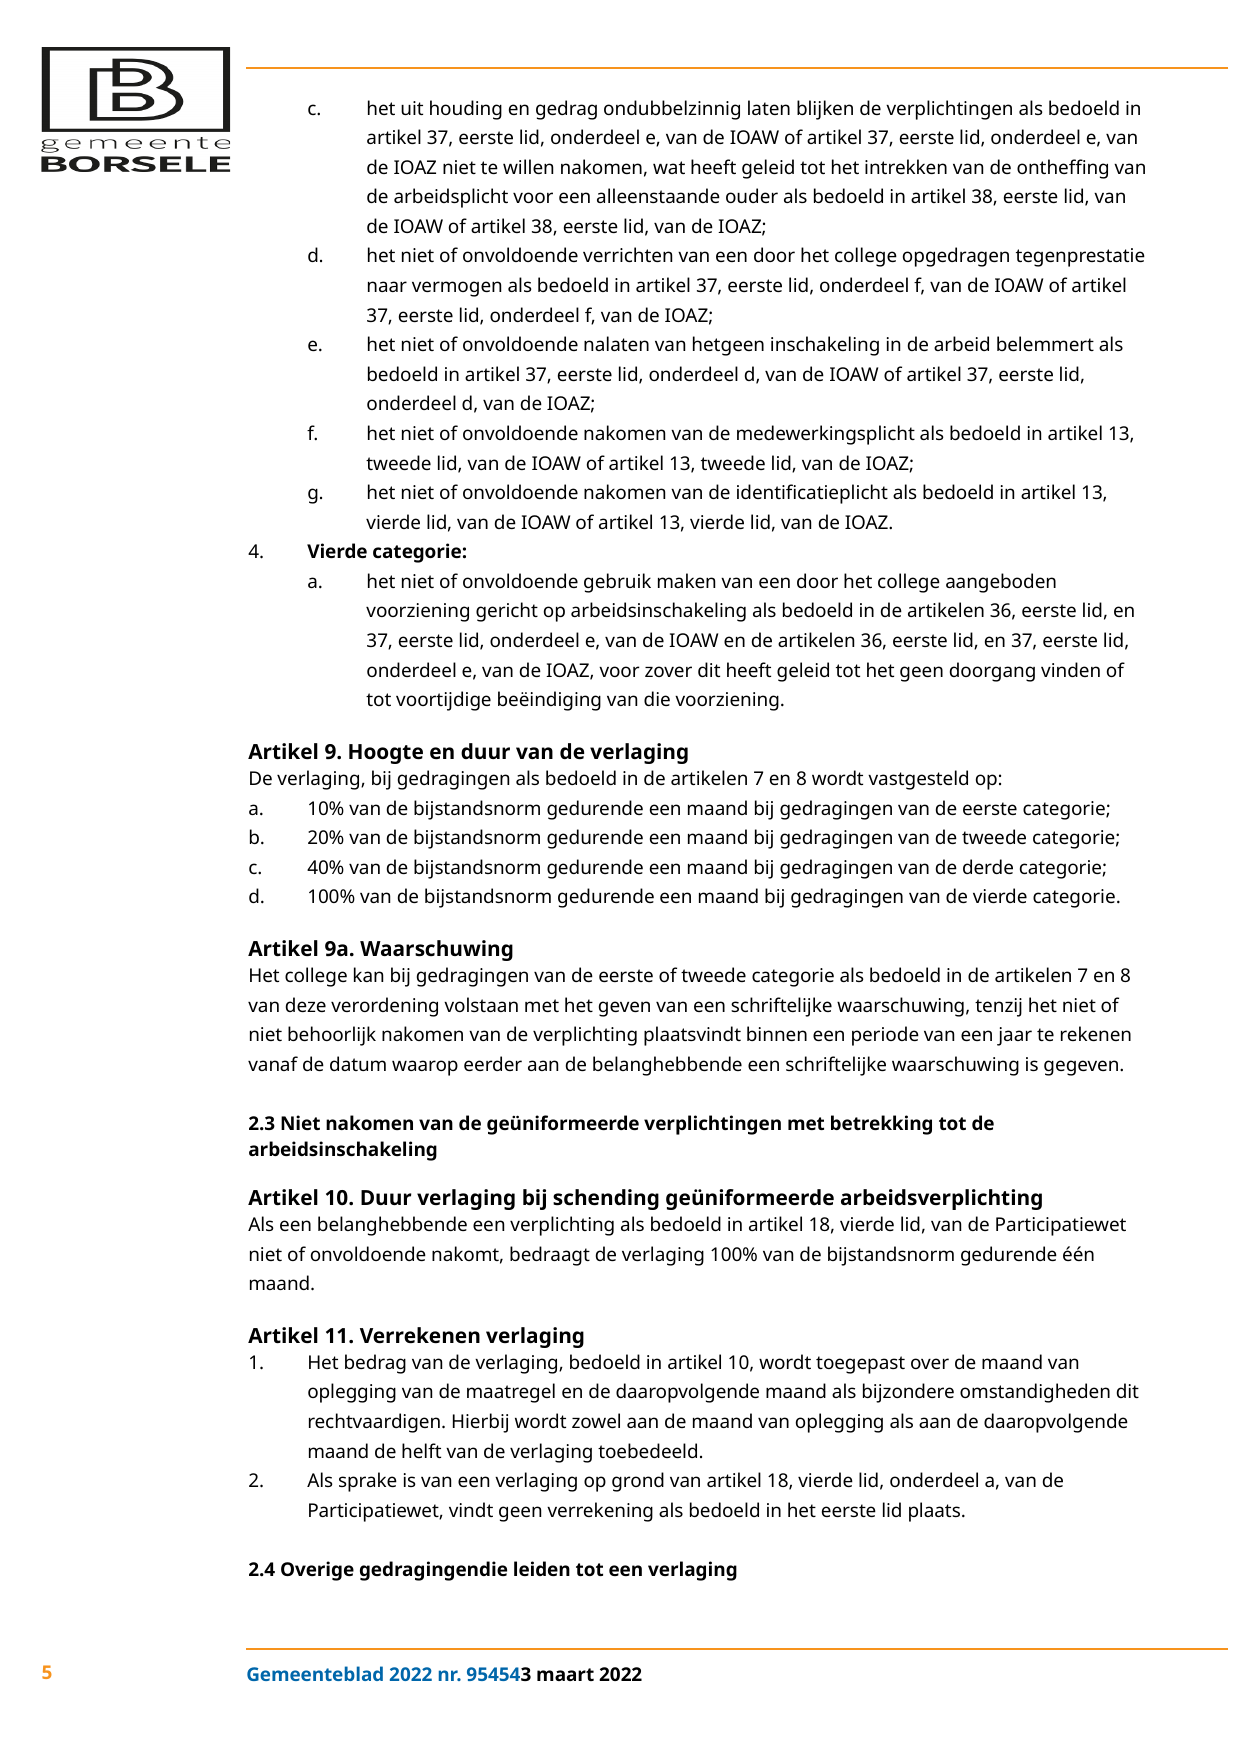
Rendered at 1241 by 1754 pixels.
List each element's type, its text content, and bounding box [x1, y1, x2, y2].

list 100% van de bijstandsnorm gedurende een maand bij gedragingen van de vierde categorie. [248, 884, 1152, 909]
list Als sprake is van een verlaging op grond van artikel 18, vierde lid, onderdeel a, van de Participatiewet, vindt geen verrekening als bedoeld in het eerste lid plaats. [248, 1467, 1152, 1523]
list het uit houding en gedrag ondubbelzinnig laten blijken de verplichtingen als bedoeld in artikel 37, eerste lid, onderdeel e, van de IOAW of artikel 37, eerste lid, onderdeel e, van de IOAZ niet te willen nakomen, wat heeft geleid tot het intrekken van de ontheffing van de arbeidsplicht voor een alleenstaande ouder als bedoeld in artikel 38, eerste lid, van de IOAW of artikel 38, eerste lid, van de IOAZ; [307, 95, 1152, 239]
list het niet of onvoldoende nakomen van de identificatieplicht als bedoeld in artikel 13, vierde lid, van de IOAW of artikel 13, vierde lid, van de IOAZ. [307, 479, 1152, 535]
list het niet of onvoldoende nalaten van hetgeen inschakeling in de arbeid belemmert als bedoeld in artikel 37, eerste lid, onderdeel d, van de IOAW of artikel 37, eerste lid, onderdeel d, van de IOAZ; [307, 331, 1152, 416]
text De verlaging, bij gedragingen als bedoeld in de artikelen 7 en 8 wordt vastgesteld op: [248, 765, 1152, 791]
list het niet of onvoldoende gebruik maken van een door het college aangeboden voorziening gericht op arbeidsinschakeling als bedoeld in de artikelen 36, eerste lid, en 37, eerste lid, onderdeel e, van de IOAW en de artikelen 36, eerste lid, en 37, eerste lid, onderdeel e, van de IOAZ, voor zover dit heeft geleid tot het geen doorgang vinden of tot voortijdige beëindiging van die voorziening. [307, 568, 1152, 712]
picture [41, 47, 231, 172]
text Artikel 9a. Waarschuwing [248, 934, 1152, 962]
list 20% van de bijstandsnorm gedurende een maand bij gedragingen van de tweede categorie; [248, 824, 1152, 850]
text Het college kan bij gedragingen van de eerste of tweede categorie als bedoeld in de artikelen 7 en 8 van deze verordening volstaan met het geven van een schriftelijke waarschuwing, tenzij het niet of niet behoorlijk nakomen van de verplichting plaatsvindt binnen een periode van een jaar te rekenen vanaf de datum waarop eerder aan de belanghebbende een schriftelijke waarschuwing is gegeven. [248, 962, 1152, 1077]
text 2.3 Niet nakomen van de geüniformeerde verplichtingen met betrekking tot de arbeidsinschakeling [248, 1110, 1152, 1162]
list Het bedrag van de verlaging, bedoeld in artikel 10, wordt toegepast over de maand van oplegging van de maatregel en de daaropvolgende maand als bijzondere omstandigheden dit rechtvaardigen. Hierbij wordt zowel aan de maand van oplegging als aan de daaropvolgende maand de helft van de verlaging toebedeeld. [248, 1349, 1152, 1464]
text Artikel 9. Hoogte en duur van de verlaging [248, 737, 1152, 765]
text Artikel 10. Duur verlaging bij schending geüniformeerde arbeidsverplichting [248, 1183, 1152, 1211]
list het niet of onvoldoende verrichten van een door het college opgedragen tegenprestatie naar vermogen als bedoeld in artikel 37, eerste lid, onderdeel f, van de IOAW of artikel 37, eerste lid, onderdeel f, van de IOAZ; [307, 243, 1152, 328]
text Als een belanghebbende een verplichting als bedoeld in artikel 18, vierde lid, van de Participatiewet niet of onvoldoende nakomt, bedraagt de verlaging 100% van de bijstandsnorm gedurende één maand. [248, 1211, 1152, 1296]
text Artikel 11. Verrekenen verlaging [248, 1321, 1152, 1349]
list 10% van de bijstandsnorm gedurende een maand bij gedragingen van de eerste categorie; [248, 795, 1152, 821]
list 40% van de bijstandsnorm gedurende een maand bij gedragingen van de derde categorie; [248, 854, 1152, 880]
text 2.4 Overige gedragingendie leiden tot een verlaging [248, 1556, 1152, 1582]
list het niet of onvoldoende nakomen van de medewerkingsplicht als bedoeld in artikel 13, tweede lid, van de IOAW of artikel 13, tweede lid, van de IOAZ; [307, 420, 1152, 476]
list Vierde categorie: [248, 538, 1152, 564]
